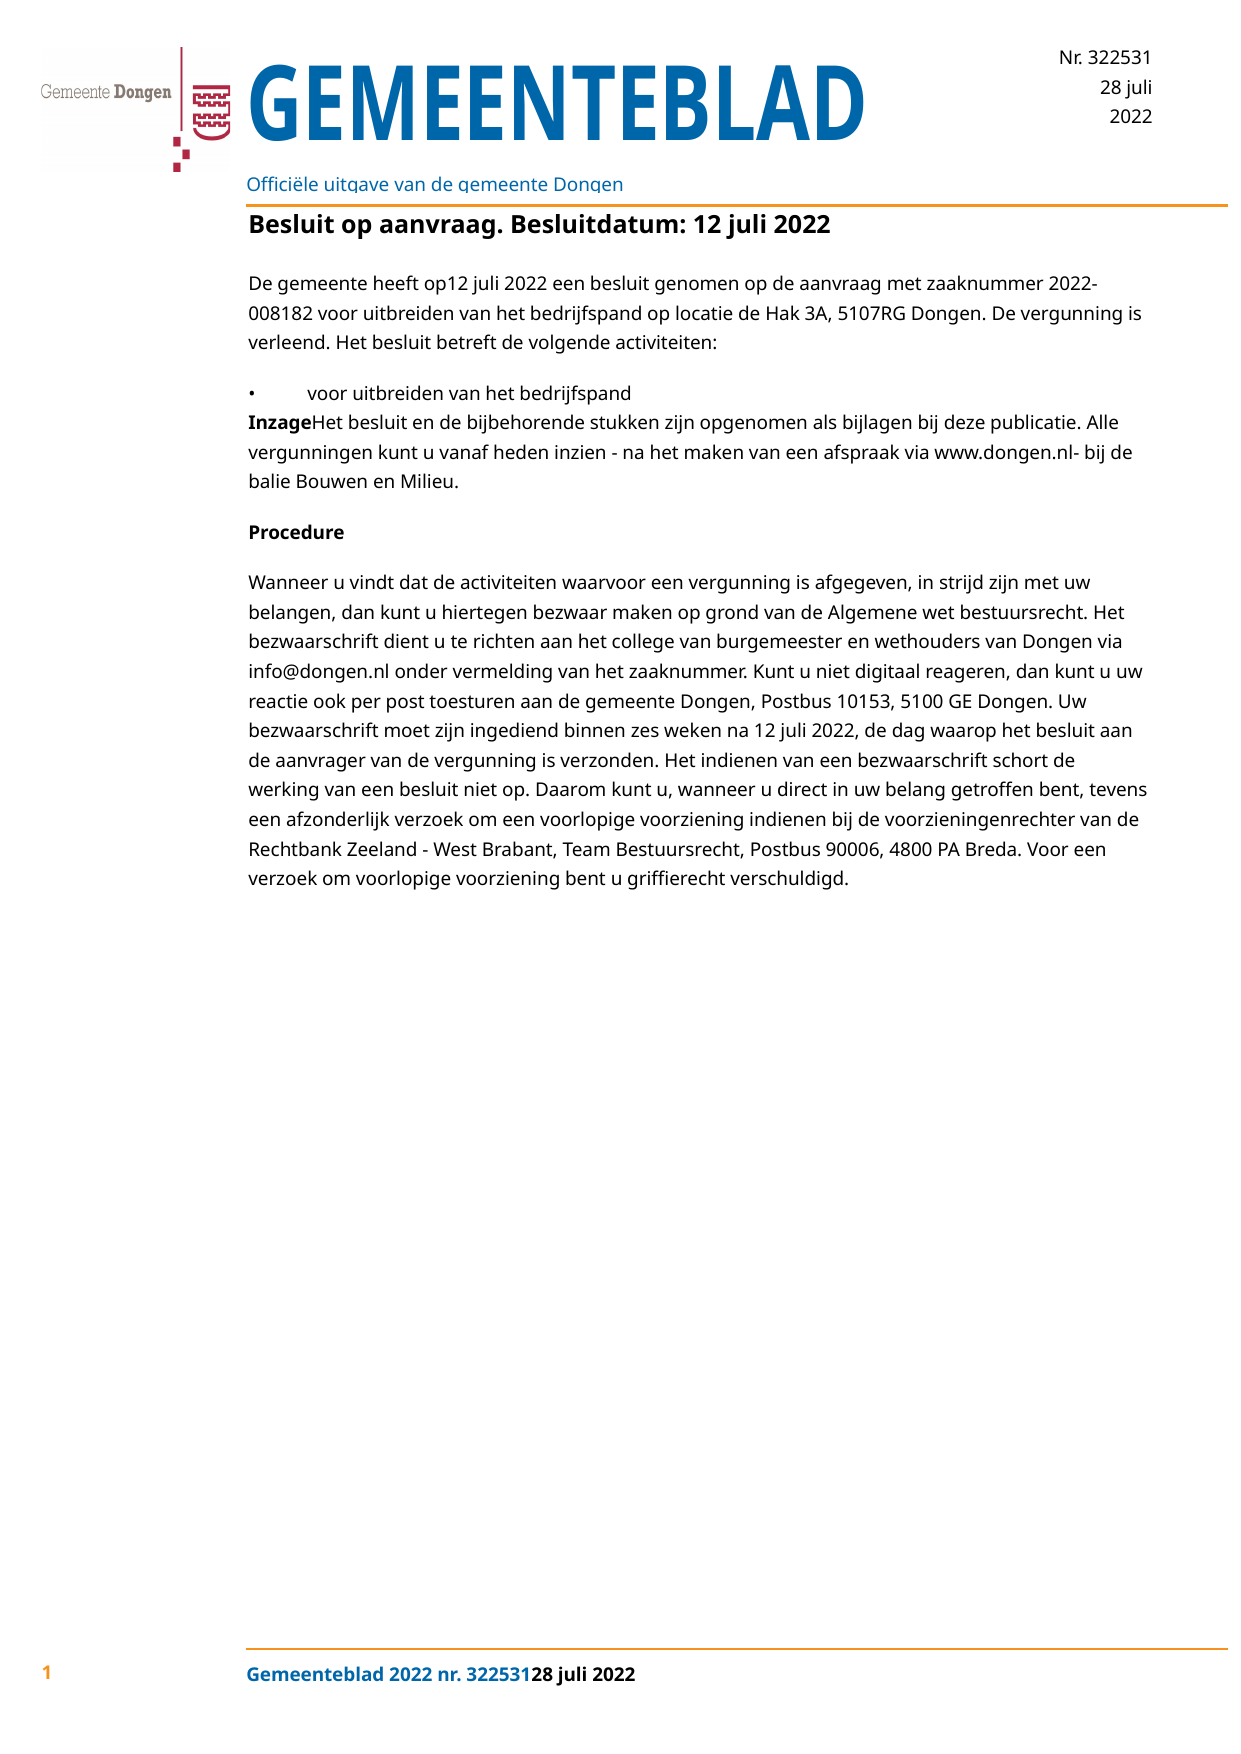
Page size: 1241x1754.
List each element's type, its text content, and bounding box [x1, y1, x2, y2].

picture [41, 47, 231, 172]
text Procedure [248, 519, 1152, 545]
text De gemeente heeft op12 juli 2022 een besluit genomen op de aanvraag met zaaknummer 2022-008182 voor uitbreiden van het bedrijfspand op locatie de Hak 3A, 5107RG Dongen. De vergunning is verleend. Het besluit betreft de volgende activiteiten: [248, 270, 1152, 355]
text Besluit op aanvraag. Besluitdatum: 12 juli 2022 [248, 207, 1152, 241]
list voor uitbreiden van het bedrijfspand [248, 380, 1152, 406]
text InzageHet besluit en de bijbehorende stukken zijn opgenomen als bijlagen bij deze publicatie. Alle vergunningen kunt u vanaf heden inzien - na het maken van een afspraak via www.dongen.nl- bij de balie Bouwen en Milieu. [248, 409, 1152, 494]
text Wanneer u vindt dat de activiteiten waarvoor een vergunning is afgegeven, in strijd zijn met uw belangen, dan kunt u hiertegen bezwaar maken op grond van de Algemene wet bestuursrecht. Het bezwaarschrift dient u te richten aan het college van burgemeester en wethouders van Dongen via info@dongen.nl onder vermelding van het zaaknummer. Kunt u niet digitaal reageren, dan kunt u uw reactie ook per post toesturen aan de gemeente Dongen, Postbus 10153, 5100 GE Dongen. Uw bezwaarschrift moet zijn ingediend binnen zes weken na 12 juli 2022, de dag waarop het besluit aan de aanvrager van de vergunning is verzonden. Het indienen van een bezwaarschrift schort de werking van een besluit niet op. Daarom kunt u, wanneer u direct in uw belang getroffen bent, tevens een afzonderlijk verzoek om een voorlopige voorziening indienen bij de voorzieningenrechter van de Rechtbank Zeeland - West Brabant, Team Bestuursrecht, Postbus 90006, 4800 PA Breda. Voor een verzoek om voorlopige voorziening bent u griffierecht verschuldigd. [248, 569, 1152, 891]
